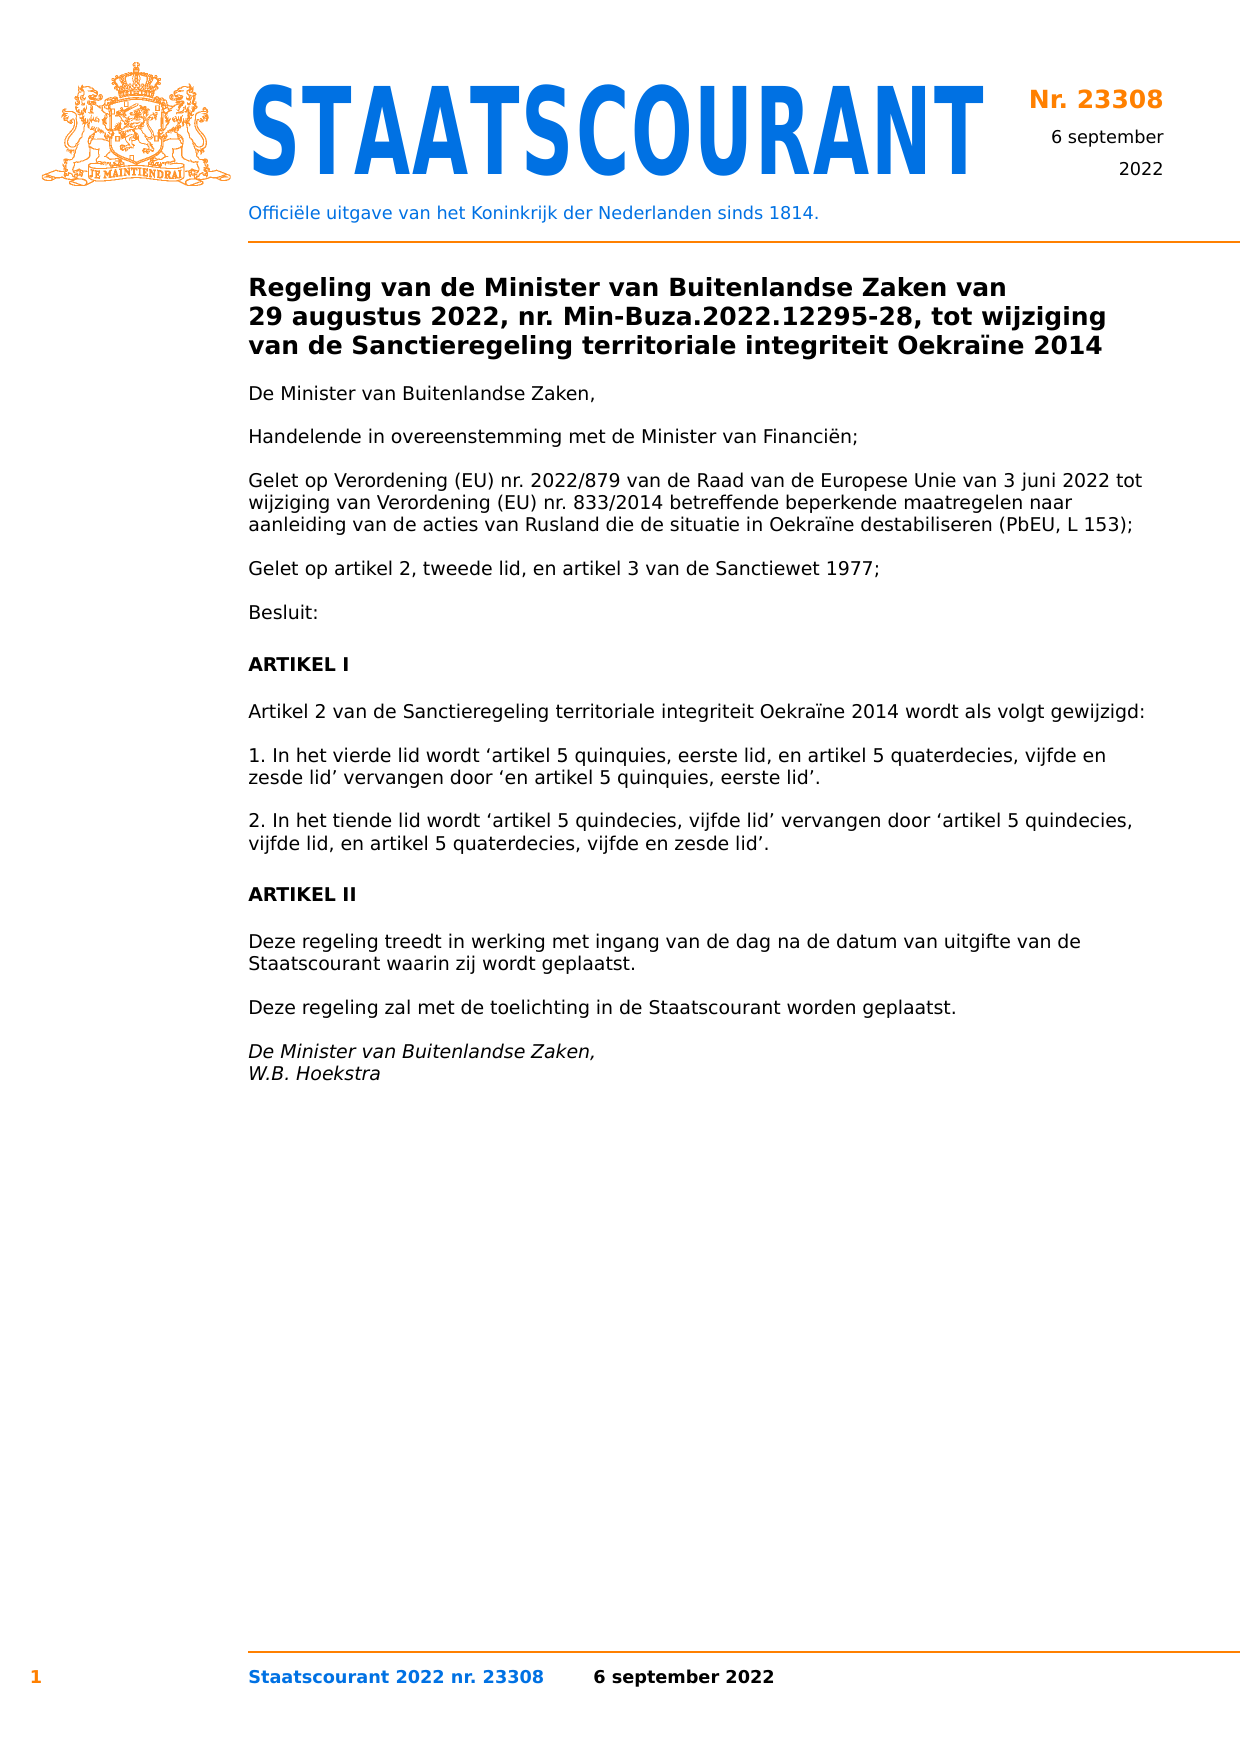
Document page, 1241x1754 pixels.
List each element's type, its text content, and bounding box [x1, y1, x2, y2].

text Artikel 2 van de Sanctieregeling territoriale integriteit Oekraïne 2014 wordt als volgt gewijzigd: [248, 701, 1163, 723]
picture [41, 62, 231, 186]
text Besluit: [248, 602, 1163, 624]
text De Minister van Buitenlandse Zaken, W.B. Hoekstra [248, 1041, 1163, 1085]
subtitle Regeling van de Minister van Buitenlandse Zaken van 29 augustus 2022, nr. Min-Buza.2022.12295-28, tot wijziging van de Sanctieregeling territoriale integriteit Oekraïne 2014 [248, 273, 1163, 361]
table_cell 2022 [998, 153, 1240, 203]
text Handelende in overeenstemming met de Minister van Financiën; [248, 426, 1163, 448]
table_cell 6 september [998, 121, 1240, 153]
table_header [25, 62, 248, 241]
text Gelet op artikel 2, tweede lid, en artikel 3 van de Sanctiewet 1977; [248, 558, 1163, 580]
table_header STAATSCOURANT [248, 62, 998, 203]
text De Minister van Buitenlandse Zaken, [248, 382, 1163, 404]
text Gelet op Verordening (EU) nr. 2022/879 van de Raad van de Europese Unie van 3 juni 2022 tot wijziging van Verordening (EU) nr. 833/2014 betreffende beperkende maatregelen naar aanleiding van de acties van Rusland die de situatie in Oekraïne destabiliseren (PbEU, L 153); [248, 470, 1163, 536]
subtitle ARTIKEL II [248, 884, 1163, 906]
text Deze regeling zal met de toelichting in de Staatscourant worden geplaatst. [248, 997, 1163, 1019]
table_header Nr. 23308 [998, 62, 1240, 121]
subtitle ARTIKEL I [248, 654, 1163, 676]
text Deze regeling treedt in werking met ingang van de dag na de datum van uitgifte van de Staatscourant waarin zij wordt geplaatst. [248, 931, 1163, 975]
table_cell Officiële uitgave van het Koninkrijk der Nederlanden sinds 1814. [248, 203, 1240, 241]
text 2. In het tiende lid wordt ‘artikel 5 quindecies, vijfde lid’ vervangen door ‘artikel 5 quindecies, vijfde lid, en artikel 5 quaterdecies, vijfde en zesde lid’. [248, 810, 1163, 854]
text 1. In het vierde lid wordt ‘artikel 5 quinquies, eerste lid, en artikel 5 quaterdecies, vijfde en zesde lid’ vervangen door ‘en artikel 5 quinquies, eerste lid’. [248, 744, 1163, 788]
